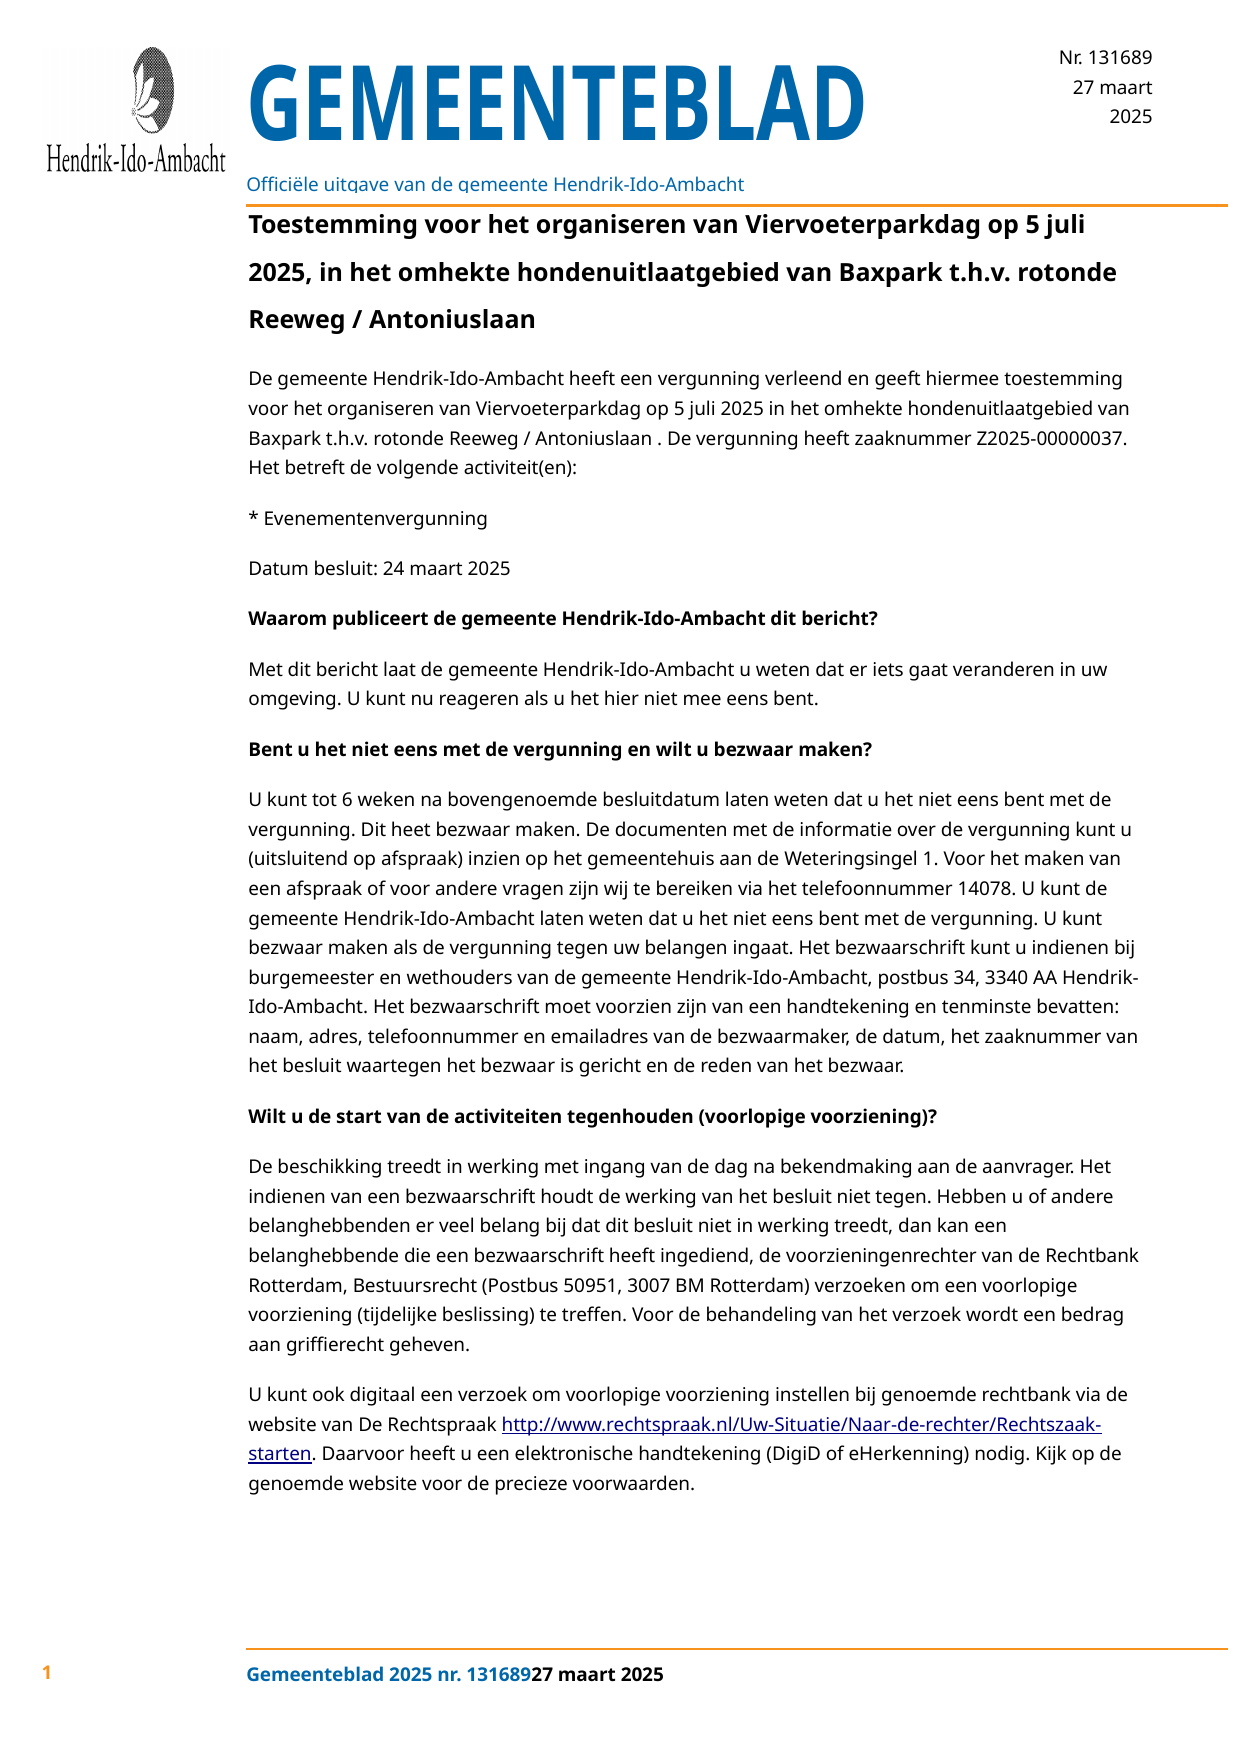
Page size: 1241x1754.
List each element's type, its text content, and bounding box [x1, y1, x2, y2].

text Bent u het niet eens met de vergunning en wilt u bezwaar maken? [248, 736, 1152, 762]
text De beschikking treedt in werking met ingang van de dag na bekendmaking aan de aanvrager. Het indienen van een bezwaarschrift houdt de werking van het besluit niet tegen. Hebben u of andere belanghebbenden er veel belang bij dat dit besluit niet in werking treedt, dan kan een belanghebbende die een bezwaarschrift heeft ingediend, de voorzieningenrechter van de Rechtbank Rotterdam, Bestuursrecht (Postbus 50951, 3007 BM Rotterdam) verzoeken om een voorlopige voorziening (tijdelijke beslissing) te treffen. Voor de behandeling van het verzoek wordt een bedrag aan griffierecht geheven. [248, 1153, 1152, 1357]
picture [41, 47, 231, 172]
text Met dit bericht laat de gemeente Hendrik-Ido-Ambacht u weten dat er iets gaat veranderen in uw omgeving. U kunt nu reageren als u het hier niet mee eens bent. [248, 656, 1152, 711]
text U kunt ook digitaal een verzoek om voorlopige voorziening instellen bij genoemde rechtbank via de website van De Rechtspraak http://www.rechtspraak.nl/Uw-Situatie/Naar-de-rechter/Rechtszaak-starten. Daarvoor heeft u een elektronische handtekening (DigiD of eHerkenning) nodig. Kijk op de genoemde website voor de precieze voorwaarden. [248, 1381, 1152, 1496]
text * Evenementenvergunning [248, 505, 1152, 530]
text Wilt u de start van de activiteiten tegenhouden (voorlopige voorziening)? [248, 1103, 1152, 1129]
text Waarom publiceert de gemeente Hendrik-Ido-Ambacht dit bericht? [248, 606, 1152, 631]
text U kunt tot 6 weken na bovengenoemde besluitdatum laten weten dat u het niet eens bent met de vergunning. Dit heet bezwaar maken. De documenten met de informatie over de vergunning kunt u (uitsluitend op afspraak) inzien op het gemeentehuis aan de Weteringsingel 1. Voor het maken van een afspraak of voor andere vragen zijn wij te bereiken via het telefoonnummer 14078. U kunt de gemeente Hendrik-Ido-Ambacht laten weten dat u het niet eens bent met de vergunning. U kunt bezwaar maken als de vergunning tegen uw belangen ingaat. Het bezwaarschrift kunt u indienen bij burgemeester en wethouders van de gemeente Hendrik-Ido-Ambacht, postbus 34, 3340 AA Hendrik-Ido-Ambacht. Het bezwaarschrift moet voorzien zijn van een handtekening en tenminste bevatten: naam, adres, telefoonnummer en emailadres van de bezwaarmaker, de datum, het zaaknummer van het besluit waartegen het bezwaar is gericht en de reden van het bezwaar. [248, 786, 1152, 1078]
text Datum besluit: 24 maart 2025 [248, 555, 1152, 581]
text De gemeente Hendrik-Ido-Ambacht heeft een vergunning verleend en geeft hiermee toestemming voor het organiseren van Viervoeterparkdag op 5 juli 2025 in het omhekte hondenuitlaatgebied van Baxpark t.h.v. rotonde Reeweg / Antoniuslaan . De vergunning heeft zaaknummer Z2025-00000037. Het betreft de volgende activiteit(en): [248, 366, 1152, 480]
text Toestemming voor het organiseren van Viervoeterparkdag op 5 juli 2025, in het omhekte hondenuitlaatgebied van Baxpark t.h.v. rotonde Reeweg / Antoniuslaan [248, 207, 1152, 336]
